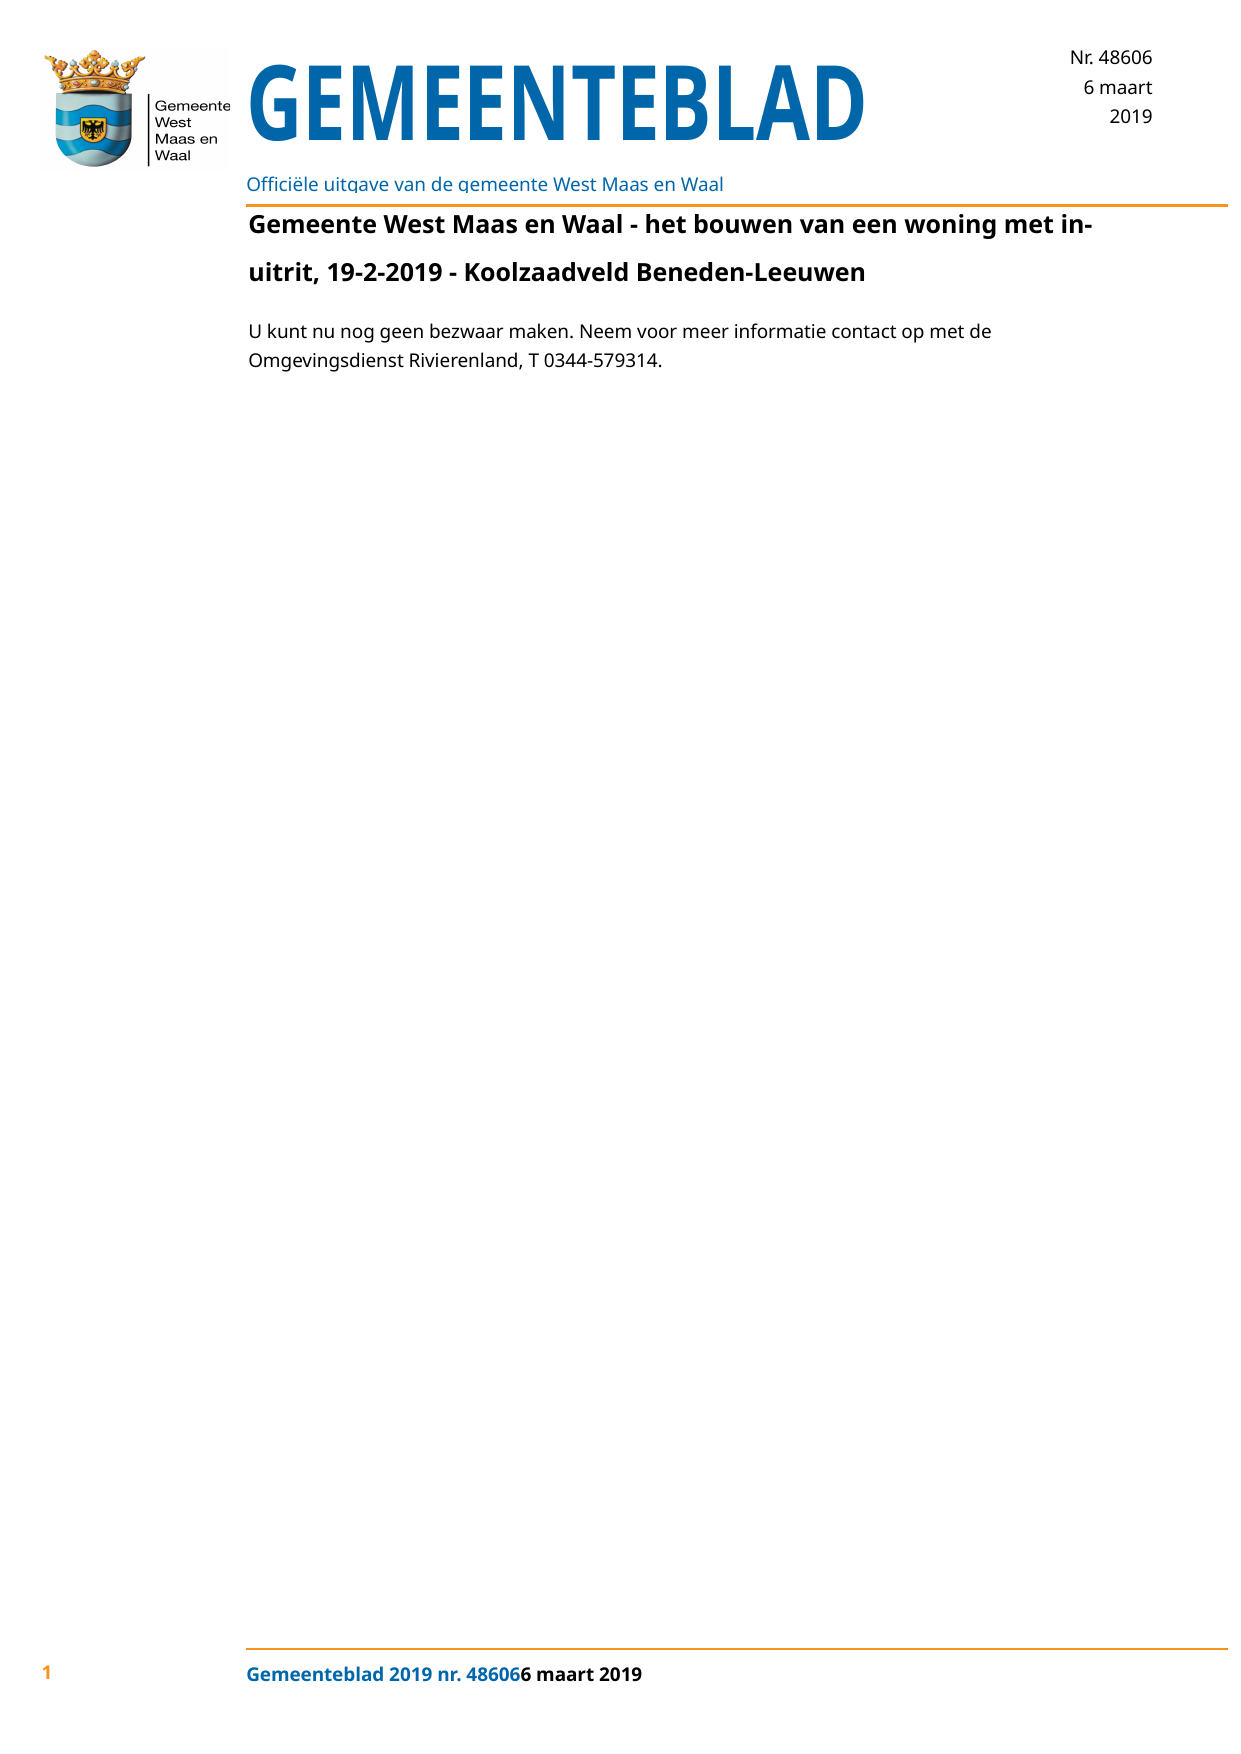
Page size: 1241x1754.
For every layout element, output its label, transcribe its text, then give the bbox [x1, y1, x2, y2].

text U kunt nu nog geen bezwaar maken. Neem voor meer informatie contact op met de Omgevingsdienst Rivierenland, T 0344-579314. [248, 318, 1152, 373]
text Gemeente West Maas en Waal - het bouwen van een woning met in- uitrit, 19-2-2019 - Koolzaadveld Beneden-Leeuwen [248, 207, 1152, 288]
picture [41, 47, 231, 172]
